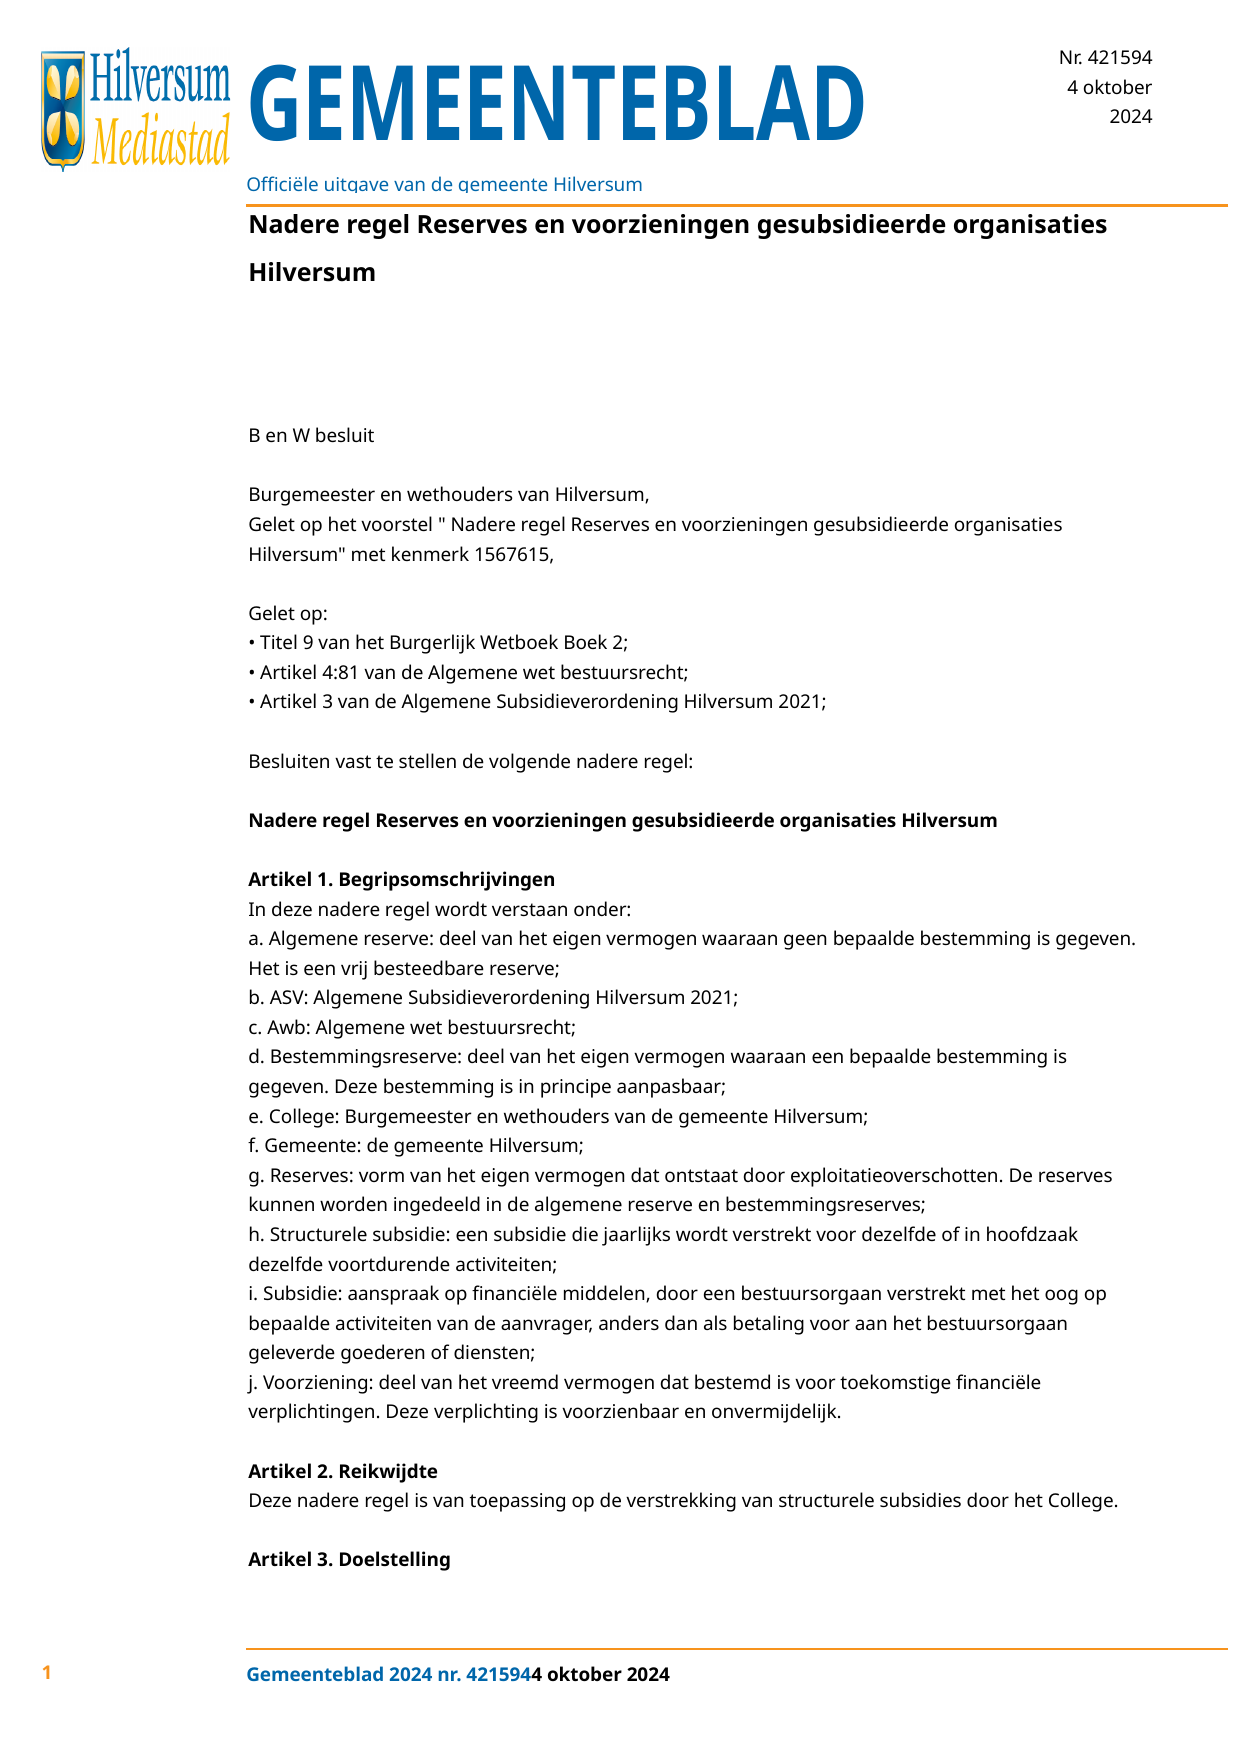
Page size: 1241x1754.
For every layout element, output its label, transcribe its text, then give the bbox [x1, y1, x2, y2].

text b. ASV: Algemene Subsidieverordening Hilversum 2021; [248, 984, 1152, 1010]
text Nadere regel Reserves en voorzieningen gesubsidieerde organisaties Hilversum [248, 207, 1152, 288]
text Artikel 3. Doelstelling [248, 1547, 1152, 1572]
text j. Voorziening: deel van het vreemd vermogen dat bestemd is voor toekomstige financiële verplichtingen. Deze verplichting is voorzienbaar en onvermijdelijk. [248, 1369, 1152, 1424]
text Nadere regel Reserves en voorzieningen gesubsidieerde organisaties Hilversum [248, 807, 1152, 833]
text Artikel 1. Begripsomschrijvingen [248, 866, 1152, 892]
text c. Awb: Algemene wet bestuursrecht; [248, 1014, 1152, 1040]
text • Artikel 3 van de Algemene Subsidieverordening Hilversum 2021; [248, 689, 1152, 714]
text i. Subsidie: aanspraak op financiële middelen, door een bestuursorgaan verstrekt met het oog op bepaalde activiteiten van de aanvrager, anders dan als betaling voor aan het bestuursorgaan geleverde goederen of diensten; [248, 1280, 1152, 1365]
text d. Bestemmingsreserve: deel van het eigen vermogen waaraan een bepaalde bestemming is gegeven. Deze bestemming is in principe aanpasbaar; [248, 1044, 1152, 1099]
text a. Algemene reserve: deel van het eigen vermogen waaraan geen bepaalde bestemming is gegeven. Het is een vrij besteedbare reserve; [248, 925, 1152, 981]
text In deze nadere regel wordt verstaan onder: [248, 896, 1152, 922]
text f. Gemeente: de gemeente Hilversum; [248, 1132, 1152, 1158]
text Burgemeester en wethouders van Hilversum, [248, 482, 1152, 507]
text g. Reserves: vorm van het eigen vermogen dat ontstaat door exploitatieoverschotten. De reserves kunnen worden ingedeeld in de algemene reserve en bestemmingsreserves; [248, 1162, 1152, 1217]
text Artikel 2. Reikwijdte [248, 1458, 1152, 1484]
text e. College: Burgemeester en wethouders van de gemeente Hilversum; [248, 1103, 1152, 1129]
text B en W besluit [248, 422, 1152, 448]
text Gelet op: [248, 600, 1152, 626]
text h. Structurele subsidie: een subsidie die jaarlijks wordt verstrekt voor dezelfde of in hoofdzaak dezelfde voortdurende activiteiten; [248, 1221, 1152, 1277]
text Deze nadere regel is van toepassing op de verstrekking van structurele subsidies door het College. [248, 1487, 1152, 1513]
text Gelet op het voorstel " Nadere regel Reserves en voorzieningen gesubsidieerde organisaties Hilversum" met kenmerk 1567615, [248, 511, 1152, 567]
text • Titel 9 van het Burgerlijk Wetboek Boek 2; [248, 629, 1152, 655]
picture [41, 47, 231, 172]
text Besluiten vast te stellen de volgende nadere regel: [248, 748, 1152, 774]
text • Artikel 4:81 van de Algemene wet bestuursrecht; [248, 659, 1152, 685]
